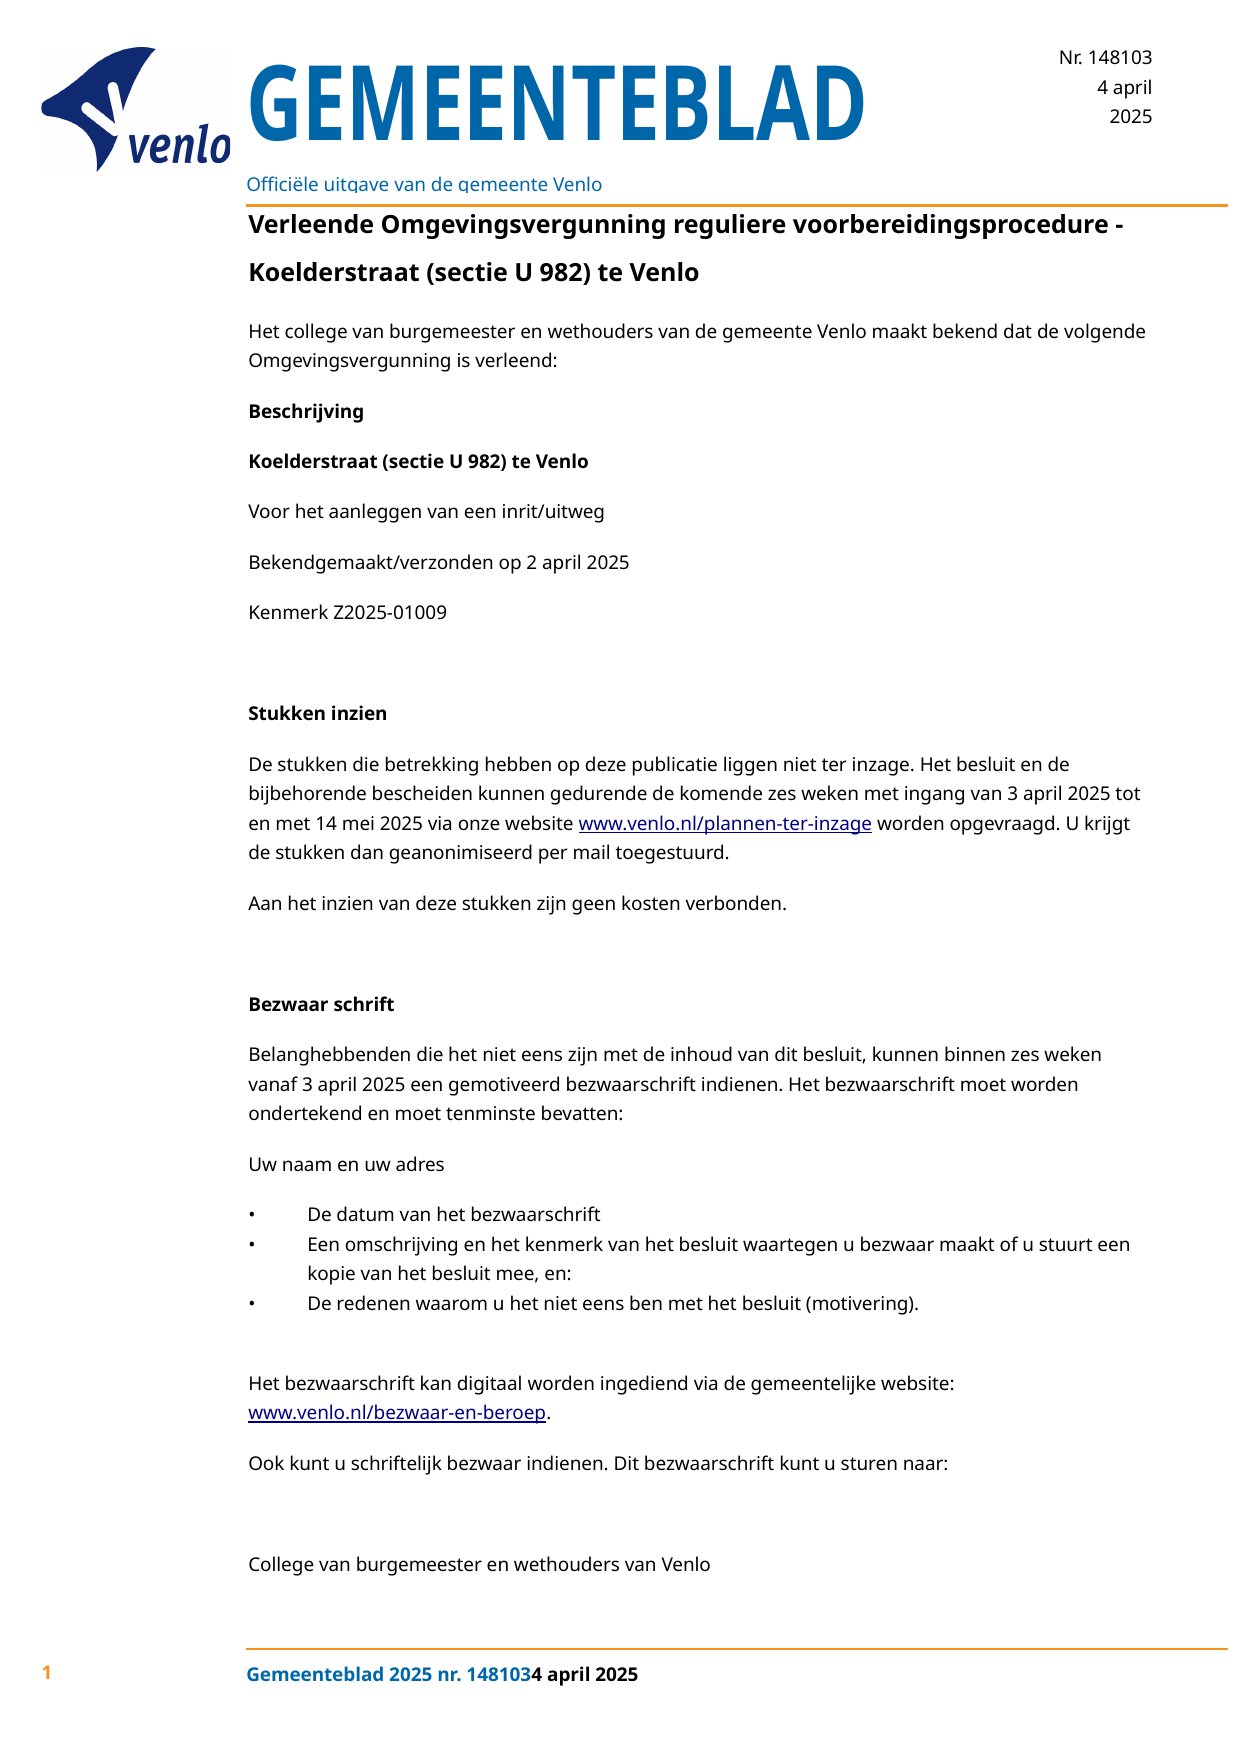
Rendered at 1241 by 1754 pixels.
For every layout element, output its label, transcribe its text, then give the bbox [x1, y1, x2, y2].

text Uw naam en uw adres [248, 1151, 1152, 1177]
text Het college van burgemeester en wethouders van de gemeente Venlo maakt bekend dat de volgende Omgevingsvergunning is verleend: [248, 318, 1152, 373]
text Belanghebbenden die het niet eens zijn met de inhoud van dit besluit, kunnen binnen zes weken vanaf 3 april 2025 een gemotiveerd bezwaarschrift indienen. Het bezwaarschrift moet worden ondertekend en moet tenminste bevatten: [248, 1041, 1152, 1126]
text Aan het inzien van deze stukken zijn geen kosten verbonden. [248, 890, 1152, 916]
text Verleende Omgevingsvergunning reguliere voorbereidingsprocedure - Koelderstraat (sectie U 982) te Venlo [248, 207, 1152, 288]
picture [41, 47, 231, 172]
text College van burgemeester en wethouders van Venlo [248, 1551, 1152, 1577]
text Stukken inzien [248, 700, 1152, 726]
text Koelderstraat (sectie U 982) te Venlo [248, 448, 1152, 474]
text Voor het aanleggen van een inrit/uitweg [248, 499, 1152, 524]
list De datum van het bezwaarschrift [248, 1201, 1152, 1227]
text Ook kunt u schriftelijk bezwaar indienen. Dit bezwaarschrift kunt u sturen naar: [248, 1450, 1152, 1476]
list Een omschrijving en het kenmerk van het besluit waartegen u bezwaar maakt of u stuurt een kopie van het besluit mee, en: [248, 1231, 1152, 1286]
text De stukken die betrekking hebben op deze publicatie liggen niet ter inzage. Het besluit en de bijbehorende bescheiden kunnen gedurende de komende zes weken met ingang van 3 april 2025 tot en met 14 mei 2025 via onze website www.venlo.nl/plannen-ter-inzage worden opgevraagd. U krijgt de stukken dan geanonimiseerd per mail toegestuurd. [248, 751, 1152, 865]
text Bekendgemaakt/verzonden op 2 april 2025 [248, 549, 1152, 575]
text Bezwaar schrift [248, 991, 1152, 1017]
text Kenmerk Z2025-01009 [248, 599, 1152, 625]
text Beschrijving [248, 398, 1152, 424]
text Het bezwaarschrift kan digitaal worden ingediend via de gemeentelijke website: www.venlo.nl/bezwaar-en-beroep. [248, 1370, 1152, 1425]
list De redenen waarom u het niet eens ben met het besluit (motivering). [248, 1290, 1152, 1316]
